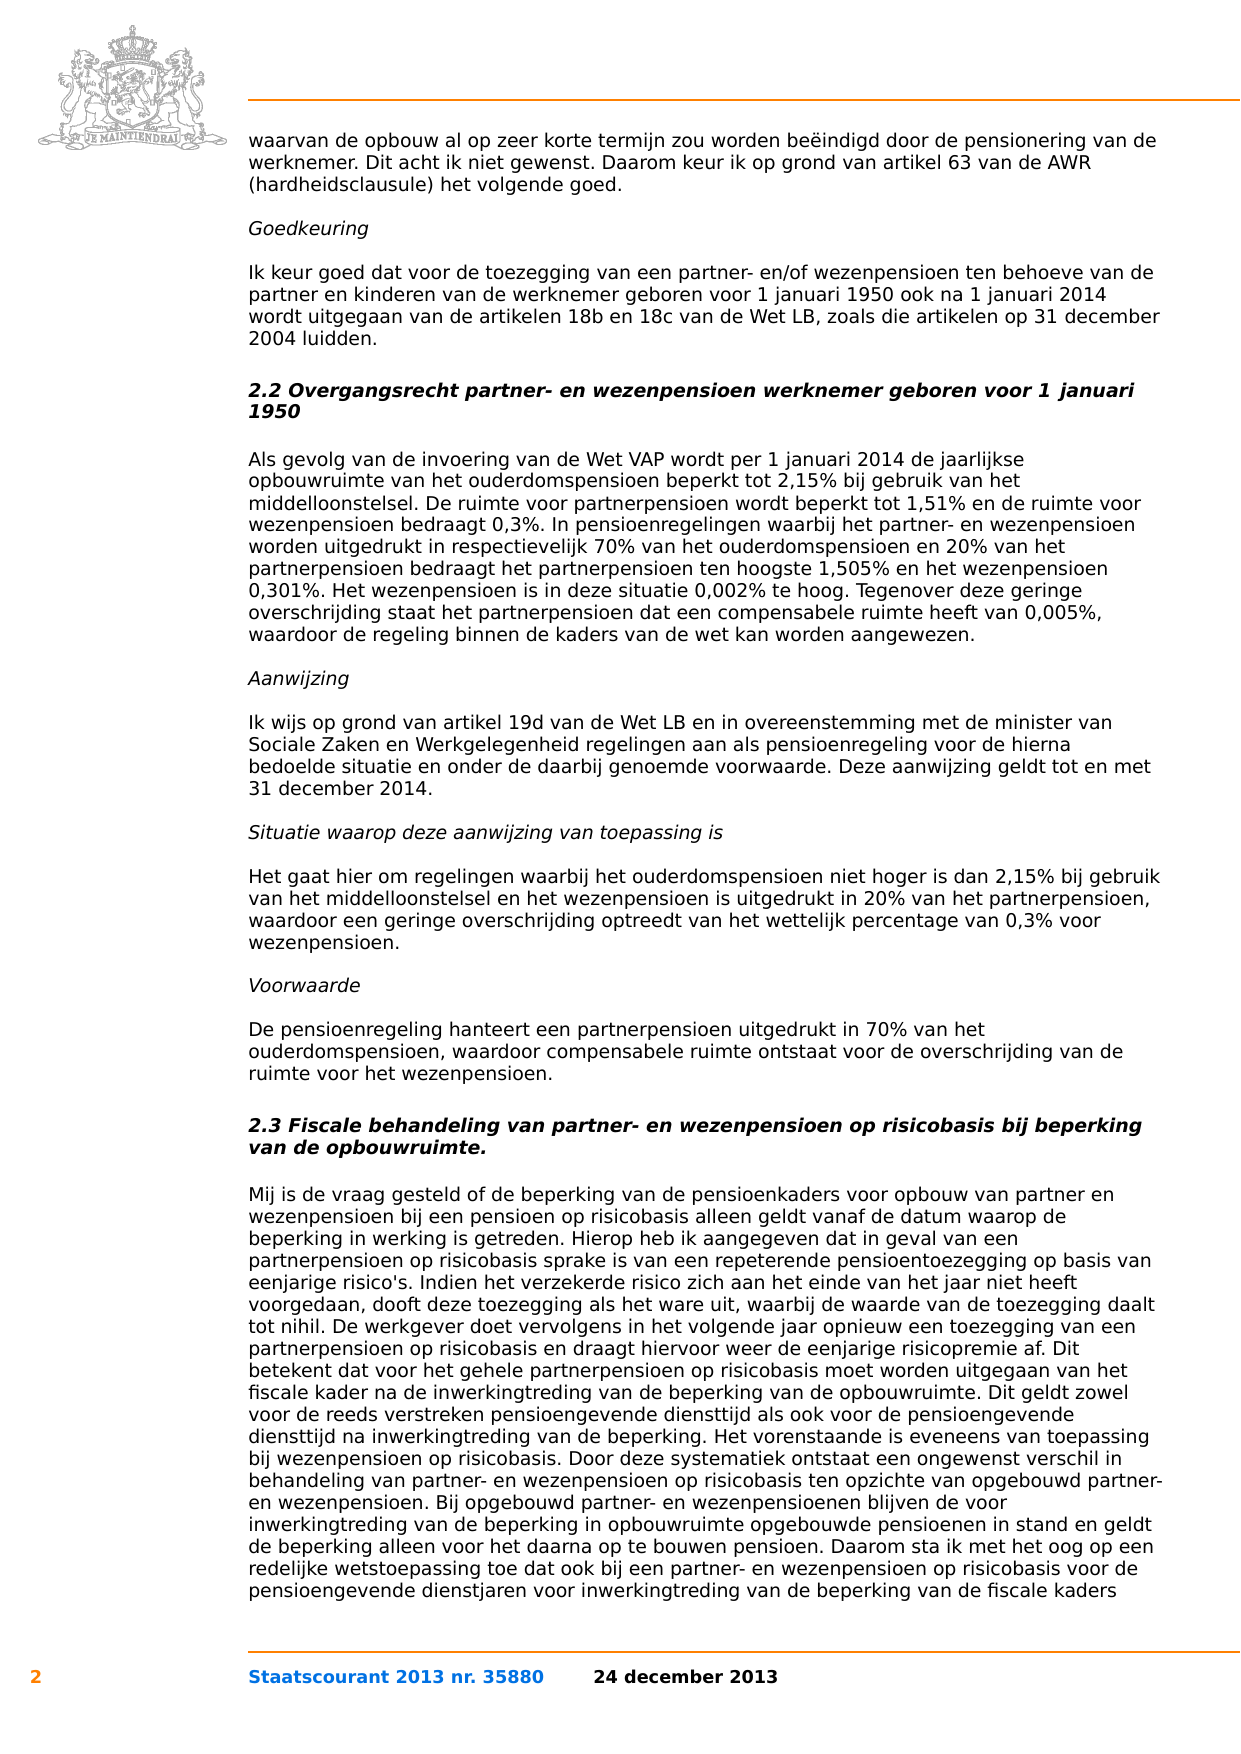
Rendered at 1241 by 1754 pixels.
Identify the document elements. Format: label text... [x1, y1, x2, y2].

text Situatie waarop deze aanwijzing van toepassing is [248, 822, 1163, 844]
subtitle 2.2 Overgangsrecht partner- en wezenpensioen werknemer geboren voor 1 januari 1950 [248, 379, 1163, 423]
text Als gevolg van de invoering van de Wet VAP wordt per 1 januari 2014 de jaarlijkse opbouwruimte van het ouderdomspensioen beperkt tot 2,15% bij gebruik van het middelloonstelsel. De ruimte voor partnerpensioen wordt beperkt tot 1,51% en de ruimte voor wezenpensioen bedraagt 0,3%. In pensioenregelingen waarbij het partner- en wezenpensioen worden uitgedrukt in respectievelijk 70% van het ouderdomspensioen en 20% van het partnerpensioen bedraagt het partnerpensioen ten hoogste 1,505% en het wezenpensioen 0,301%. Het wezenpensioen is in deze situatie 0,002% te hoog. Tegenover deze geringe overschrijding staat het partnerpensioen dat een compensabele ruimte heeft van 0,005%, waardoor de regeling binnen de kaders van de wet kan worden aangewezen. [248, 448, 1163, 646]
text De pensioenregeling hanteert een partnerpensioen uitgedrukt in 70% van het ouderdomspensioen, waardoor compensabele ruimte ontstaat voor de overschrijding van de ruimte voor het wezenpensioen. [248, 1019, 1163, 1085]
text Het gaat hier om regelingen waarbij het ouderdomspensioen niet hoger is dan 2,15% bij gebruik van het middelloonstelsel en het wezenpensioen is uitgedrukt in 20% van het partnerpensioen, waardoor een geringe overschrijding optreedt van het wettelijk percentage van 0,3% voor wezenpensioen. [248, 866, 1163, 953]
text waarvan de opbouw al op zeer korte termijn zou worden beëindigd door de pensionering van de werknemer. Dit acht ik niet gewenst. Daarom keur ik op grond van artikel 63 van de AWR (hardheidsclausule) het volgende goed. [248, 130, 1163, 196]
subtitle Goedkeuring [248, 218, 1163, 240]
text Mij is de vraag gesteld of de beperking van de pensioenkaders voor opbouw van partner en wezenpensioen bij een pensioen op risicobasis alleen geldt vanaf de datum waarop de beperking in werking is getreden. Hierop heb ik aangegeven dat in geval van een partnerpensioen op risicobasis sprake is van een repeterende pensioentoezegging op basis van eenjarige risico's. Indien het verzekerde risico zich aan het einde van het jaar niet heeft voorgedaan, dooft deze toezegging als het ware uit, waarbij de waarde van de toezegging daalt tot nihil. De werkgever doet vervolgens in het volgende jaar opnieuw een toezegging van een partnerpensioen op risicobasis en draagt hiervoor weer de eenjarige risicopremie af. Dit betekent dat voor het gehele partnerpensioen op risicobasis moet worden uitgegaan van het fiscale kader na de inwerkingtreding van de beperking van de opbouwruimte. Dit geldt zowel voor de reeds verstreken pensioengevende diensttijd als ook voor de pensioengevende diensttijd na inwerkingtreding van de beperking. Het vorenstaande is eveneens van toepassing bij wezenpensioen op risicobasis. Door deze systematiek ontstaat een ongewenst verschil in behandeling van partner- en wezenpensioen op risicobasis ten opzichte van opgebouwd partner- en wezenpensioen. Bij opgebouwd partner- en wezenpensioenen blijven de voor inwerkingtreding van de beperking in opbouwruimte opgebouwde pensioenen in stand en geldt de beperking alleen voor het daarna op te bouwen pensioen. Daarom sta ik met het oog op een redelijke wetstoepassing toe dat ook bij een partner- en wezenpensioen op risicobasis voor de pensioengevende dienstjaren voor inwerkingtreding van de beperking van de fiscale kaders [248, 1184, 1163, 1602]
picture [38, 25, 227, 150]
subtitle Voorwaarde [248, 975, 1163, 997]
text Ik keur goed dat voor de toezegging van een partner- en/of wezenpensioen ten behoeve van de partner en kinderen van de werknemer geboren voor 1 januari 1950 ook na 1 januari 2014 wordt uitgegaan van de artikelen 18b en 18c van de Wet LB, zoals die artikelen op 31 december 2004 luidden. [248, 262, 1163, 349]
subtitle 2.3 Fiscale behandeling van partner- en wezenpensioen op risicobasis bij beperking van de opbouwruimte. [248, 1115, 1163, 1159]
text Ik wijs op grond van artikel 19d van de Wet LB en in overeenstemming met de minister van Sociale Zaken en Werkgelegenheid regelingen aan als pensioenregeling voor de hierna bedoelde situatie en onder de daarbij genoemde voorwaarde. Deze aanwijzing geldt tot en met 31 december 2014. [248, 712, 1163, 800]
subtitle Aanwijzing [248, 668, 1163, 690]
